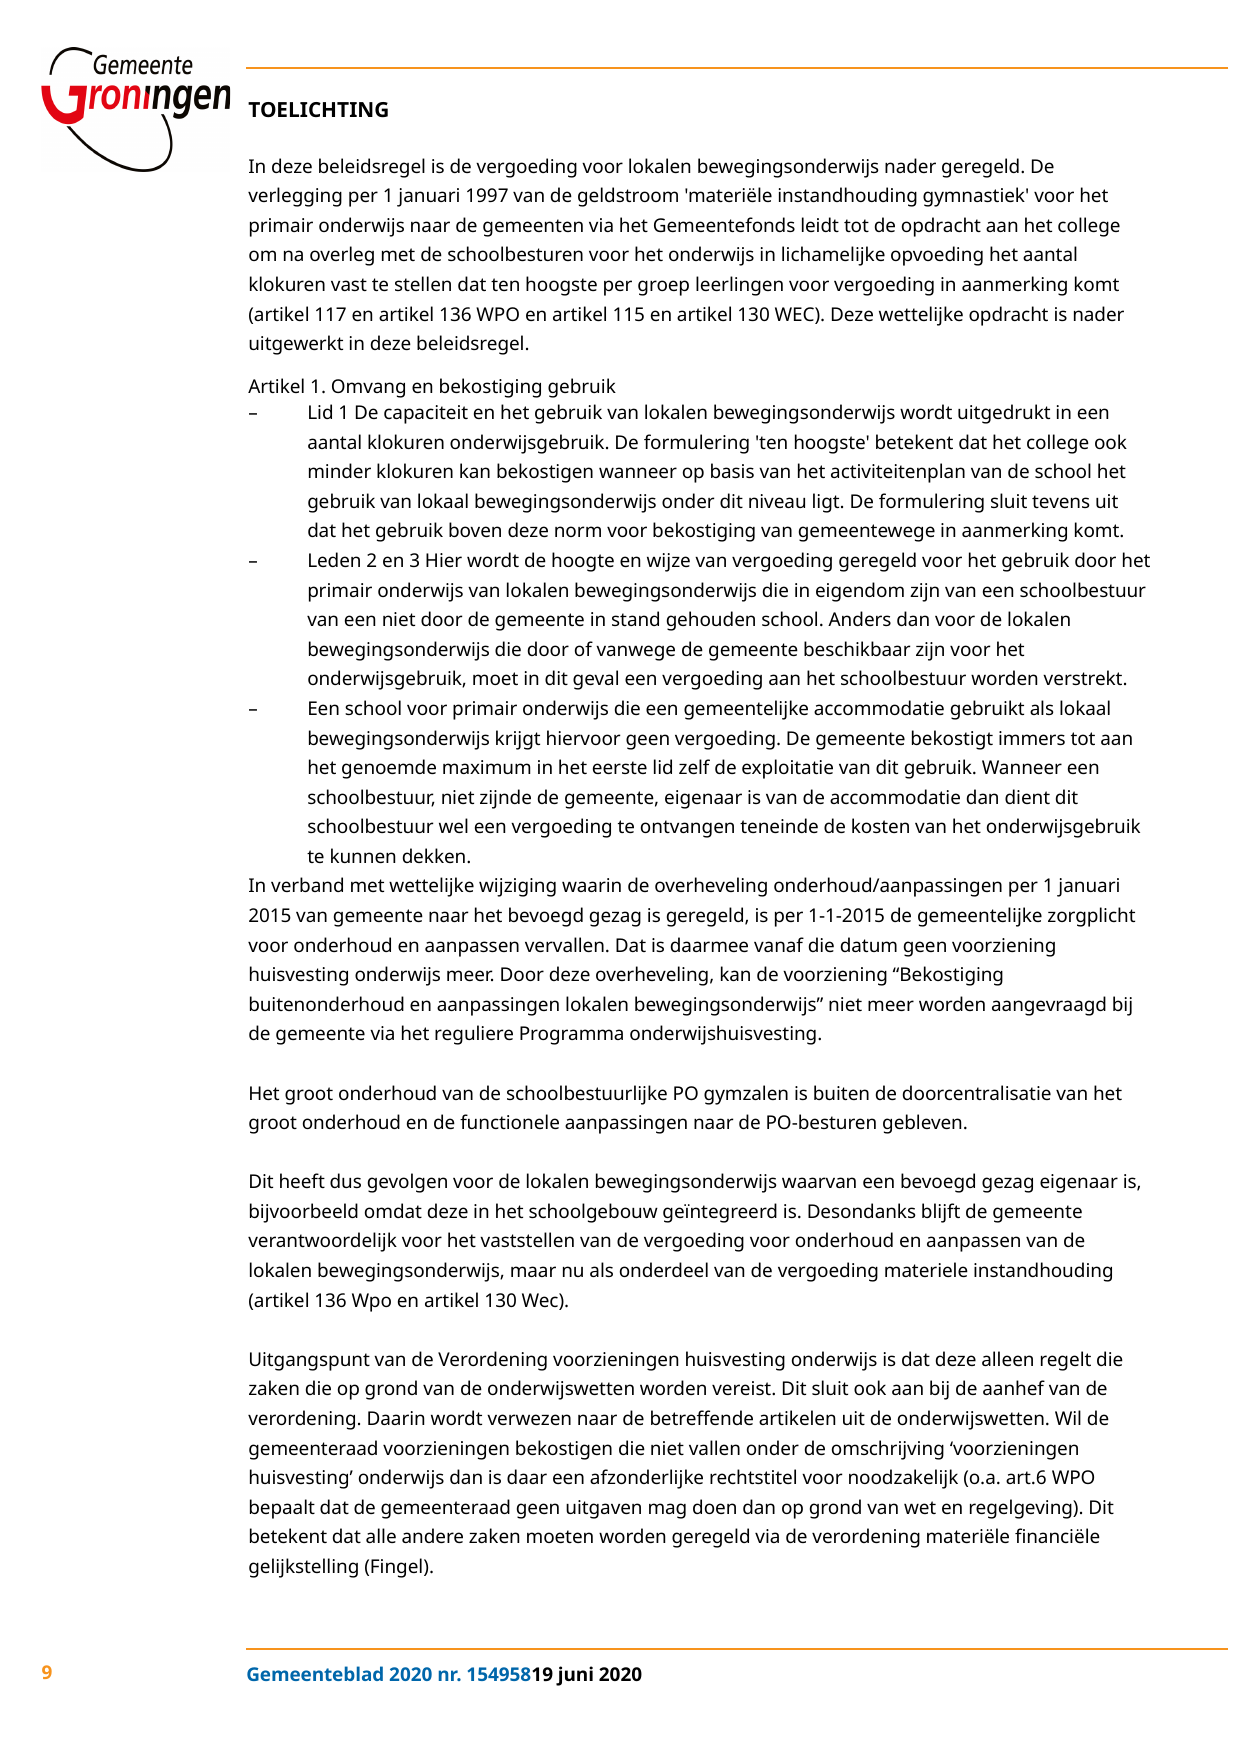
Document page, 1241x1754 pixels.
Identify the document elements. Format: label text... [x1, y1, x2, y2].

text Uitgangspunt van de Verordening voorzieningen huisvesting onderwijs is dat deze alleen regelt die zaken die op grond van de onderwijswetten worden vereist. Dit sluit ook aan bij de aanhef van de verordening. Daarin wordt verwezen naar de betreffende artikelen uit de onderwijswetten. Wil de gemeenteraad voorzieningen bekostigen die niet vallen onder de omschrijving ‘voorzieningen huisvesting’ onderwijs dan is daar een afzonderlijke rechtstitel voor noodzakelijk (o.a. art.6 WPO bepaalt dat de gemeenteraad geen uitgaven mag doen dan op grond van wet en regelgeving). Dit betekent dat alle andere zaken moeten worden geregeld via de verordening materiële financiële gelijkstelling (Fingel). [248, 1346, 1152, 1579]
list Een school voor primair onderwijs die een gemeentelijke accommodatie gebruikt als lokaal bewegingsonderwijs krijgt hiervoor geen vergoeding. De gemeente bekostigt immers tot aan het genoemde maximum in het eerste lid zelf de exploitatie van dit gebruik. Wanneer een schoolbestuur, niet zijnde de gemeente, eigenaar is van de accommodatie dan dient dit schoolbestuur wel een vergoeding te ontvangen teneinde de kosten van het onderwijsgebruik te kunnen dekken. [248, 695, 1152, 869]
list Lid 1 De capaciteit en het gebruik van lokalen bewegingsonderwijs wordt uitgedrukt in een aantal klokuren onderwijsgebruik. De formulering 'ten hoogste' betekent dat het college ook minder klokuren kan bekostigen wanneer op basis van het activiteitenplan van de school het gebruik van lokaal bewegingsonderwijs onder dit niveau ligt. De formulering sluit tevens uit dat het gebruik boven deze norm voor bekostiging van gemeentewege in aanmerking komt. [248, 399, 1152, 543]
text Artikel 1. Omvang en bekostiging gebruik [248, 373, 1152, 399]
text In verband met wettelijke wijziging waarin de overheveling onderhoud/aanpassingen per 1 januari 2015 van gemeente naar het bevoegd gezag is geregeld, is per 1-1-2015 de gemeentelijke zorgplicht voor onderhoud en aanpassen vervallen. Dat is daarmee vanaf die datum geen voorziening huisvesting onderwijs meer. Door deze overheveling, kan de voorziening “Bekostiging buitenonderhoud en aanpassingen lokalen bewegingsonderwijs” niet meer worden aangevraagd bij de gemeente via het reguliere Programma onderwijshuisvesting. [248, 873, 1152, 1046]
text In deze beleidsregel is de vergoeding voor lokalen bewegingsonderwijs nader geregeld. De verlegging per 1 januari 1997 van de geldstroom 'materiële instandhouding gymnastiek' voor het primair onderwijs naar de gemeenten via het Gemeentefonds leidt tot de opdracht aan het college om na overleg met de schoolbesturen voor het onderwijs in lichamelijke opvoeding het aantal klokuren vast te stellen dat ten hoogste per groep leerlingen voor vergoeding in aanmerking komt (artikel 117 en artikel 136 WPO en artikel 115 en artikel 130 WEC). Deze wettelijke opdracht is nader uitgewerkt in deze beleidsregel. [248, 153, 1152, 356]
list Leden 2 en 3 Hier wordt de hoogte en wijze van vergoeding geregeld voor het gebruik door het primair onderwijs van lokalen bewegingsonderwijs die in eigendom zijn van een schoolbestuur van een niet door de gemeente in stand gehouden school. Anders dan voor de lokalen bewegingsonderwijs die door of vanwege de gemeente beschikbaar zijn voor het onderwijsgebruik, moet in dit geval een vergoeding aan het schoolbestuur worden verstrekt. [248, 547, 1152, 691]
picture [41, 47, 231, 172]
text Dit heeft dus gevolgen voor de lokalen bewegingsonderwijs waarvan een bevoegd gezag eigenaar is, bijvoorbeeld omdat deze in het schoolgebouw geïntegreerd is. Desondanks blijft de gemeente verantwoordelijk voor het vaststellen van de vergoeding voor onderhoud en aanpassen van de lokalen bewegingsonderwijs, maar nu als onderdeel van de vergoeding materiele instandhouding (artikel 136 Wpo en artikel 130 Wec). [248, 1168, 1152, 1312]
text TOELICHTING [248, 95, 1152, 123]
text Het groot onderhoud van de schoolbestuurlijke PO gymzalen is buiten de doorcentralisatie van het groot onderhoud en de functionele aanpassingen naar de PO-besturen gebleven. [248, 1080, 1152, 1135]
